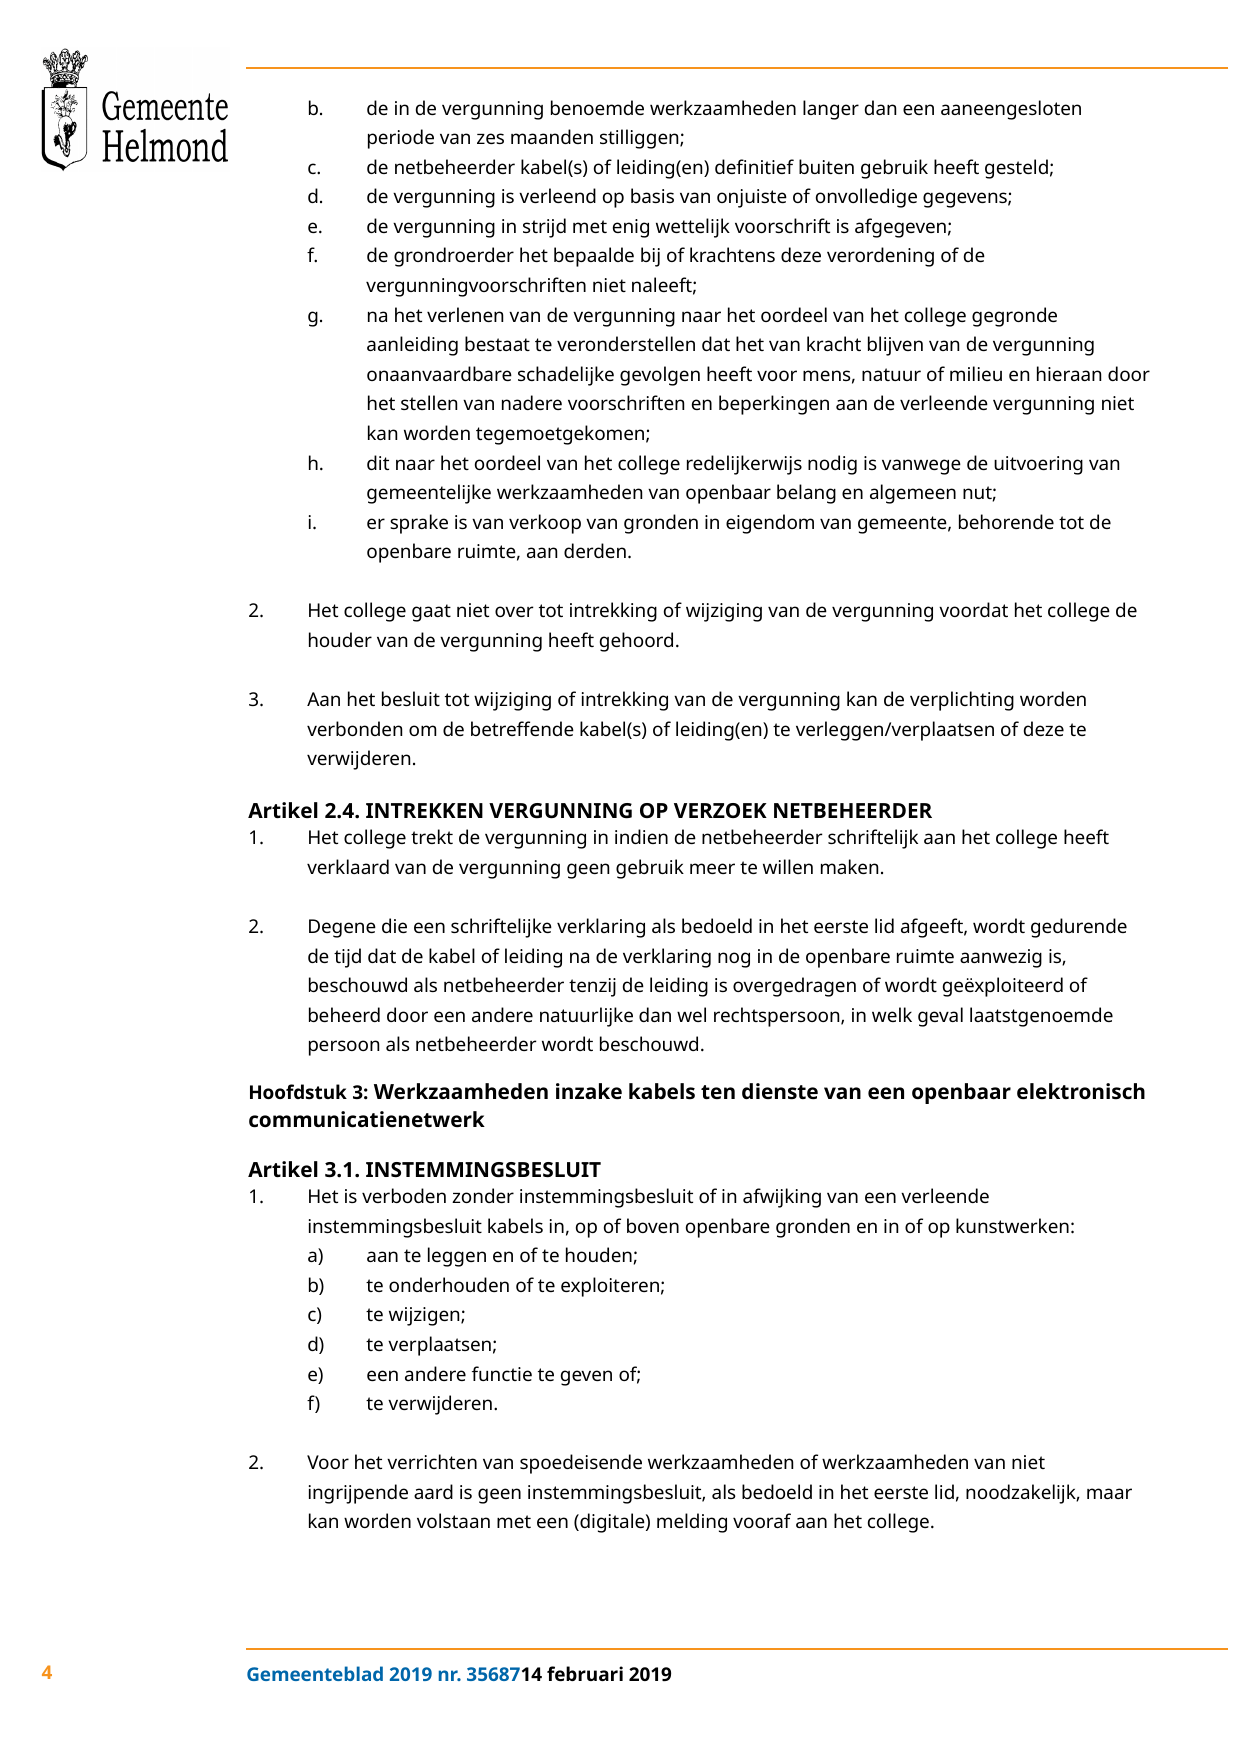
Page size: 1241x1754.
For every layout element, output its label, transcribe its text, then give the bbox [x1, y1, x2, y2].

list Het college gaat niet over tot intrekking of wijziging van de vergunning voordat het college de houder van de vergunning heeft gehoord. [248, 598, 1152, 653]
picture [41, 47, 231, 172]
list de vergunning in strijd met enig wettelijk voorschrift is afgegeven; [307, 213, 1152, 239]
list de grondroerder het bepaalde bij of krachtens deze verordening of de vergunningvoorschriften niet naleeft; [307, 243, 1152, 298]
list dit naar het oordeel van het college redelijkerwijs nodig is vanwege de uitvoering van gemeentelijke werkzaamheden van openbaar belang en algemeen nut; [307, 450, 1152, 505]
list te verplaatsen; [307, 1331, 1152, 1357]
list de netbeheerder kabel(s) of leiding(en) definitief buiten gebruik heeft gesteld; [307, 154, 1152, 180]
text Artikel 2.4. INTREKKEN VERGUNNING OP VERZOEK NETBEHEERDER [248, 796, 1152, 824]
list aan te leggen en of te houden; [307, 1242, 1152, 1268]
list Aan het besluit tot wijziging of intrekking van de vergunning kan de verplichting worden verbonden om de betreffende kabel(s) of leiding(en) te verleggen/verplaatsen of deze te verwijderen. [248, 686, 1152, 771]
list Het is verboden zonder instemmingsbesluit of in afwijking van een verleende instemmingsbesluit kabels in, op of boven openbare gronden en in of op kunstwerken: [248, 1183, 1152, 1239]
text Hoofdstuk 3: Werkzaamheden inzake kabels ten dienste van een openbaar elektronisch communicatienetwerk [248, 1077, 1152, 1134]
list de vergunning is verleend op basis van onjuiste of onvolledige gegevens; [307, 183, 1152, 209]
list Het college trekt de vergunning in indien de netbeheerder schriftelijk aan het college heeft verklaard van de vergunning geen gebruik meer te willen maken. [248, 824, 1152, 880]
list Degene die een schriftelijke verklaring als bedoeld in het eerste lid afgeeft, wordt gedurende de tijd dat de kabel of leiding na de verklaring nog in de openbare ruimte aanwezig is, beschouwd als netbeheerder tenzij de leiding is overgedragen of wordt geëxploiteerd of beheerd door een andere natuurlijke dan wel rechtspersoon, in welk geval laatstgenoemde persoon als netbeheerder wordt beschouwd. [248, 913, 1152, 1057]
list Voor het verrichten van spoedeisende werkzaamheden of werkzaamheden van niet ingrijpende aard is geen instemmingsbesluit, als bedoeld in het eerste lid, noodzakelijk, maar kan worden volstaan met een (digitale) melding vooraf aan het college. [248, 1449, 1152, 1534]
list te wijzigen; [307, 1302, 1152, 1327]
list te verwijderen. [307, 1390, 1152, 1416]
text Artikel 3.1. INSTEMMINGSBESLUIT [248, 1155, 1152, 1183]
list na het verlenen van de vergunning naar het oordeel van het college gegronde aanleiding bestaat te veronderstellen dat het van kracht blijven van de vergunning onaanvaardbare schadelijke gevolgen heeft voor mens, natuur of milieu en hieraan door het stellen van nadere voorschriften en beperkingen aan de verleende vergunning niet kan worden tegemoetgekomen; [307, 302, 1152, 446]
list een andere functie te geven of; [307, 1361, 1152, 1387]
list te onderhouden of te exploiteren; [307, 1272, 1152, 1298]
list er sprake is van verkoop van gronden in eigendom van gemeente, behorende tot de openbare ruimte, aan derden. [307, 509, 1152, 564]
list de in de vergunning benoemde werkzaamheden langer dan een aaneengesloten periode van zes maanden stilliggen; [307, 95, 1152, 150]
